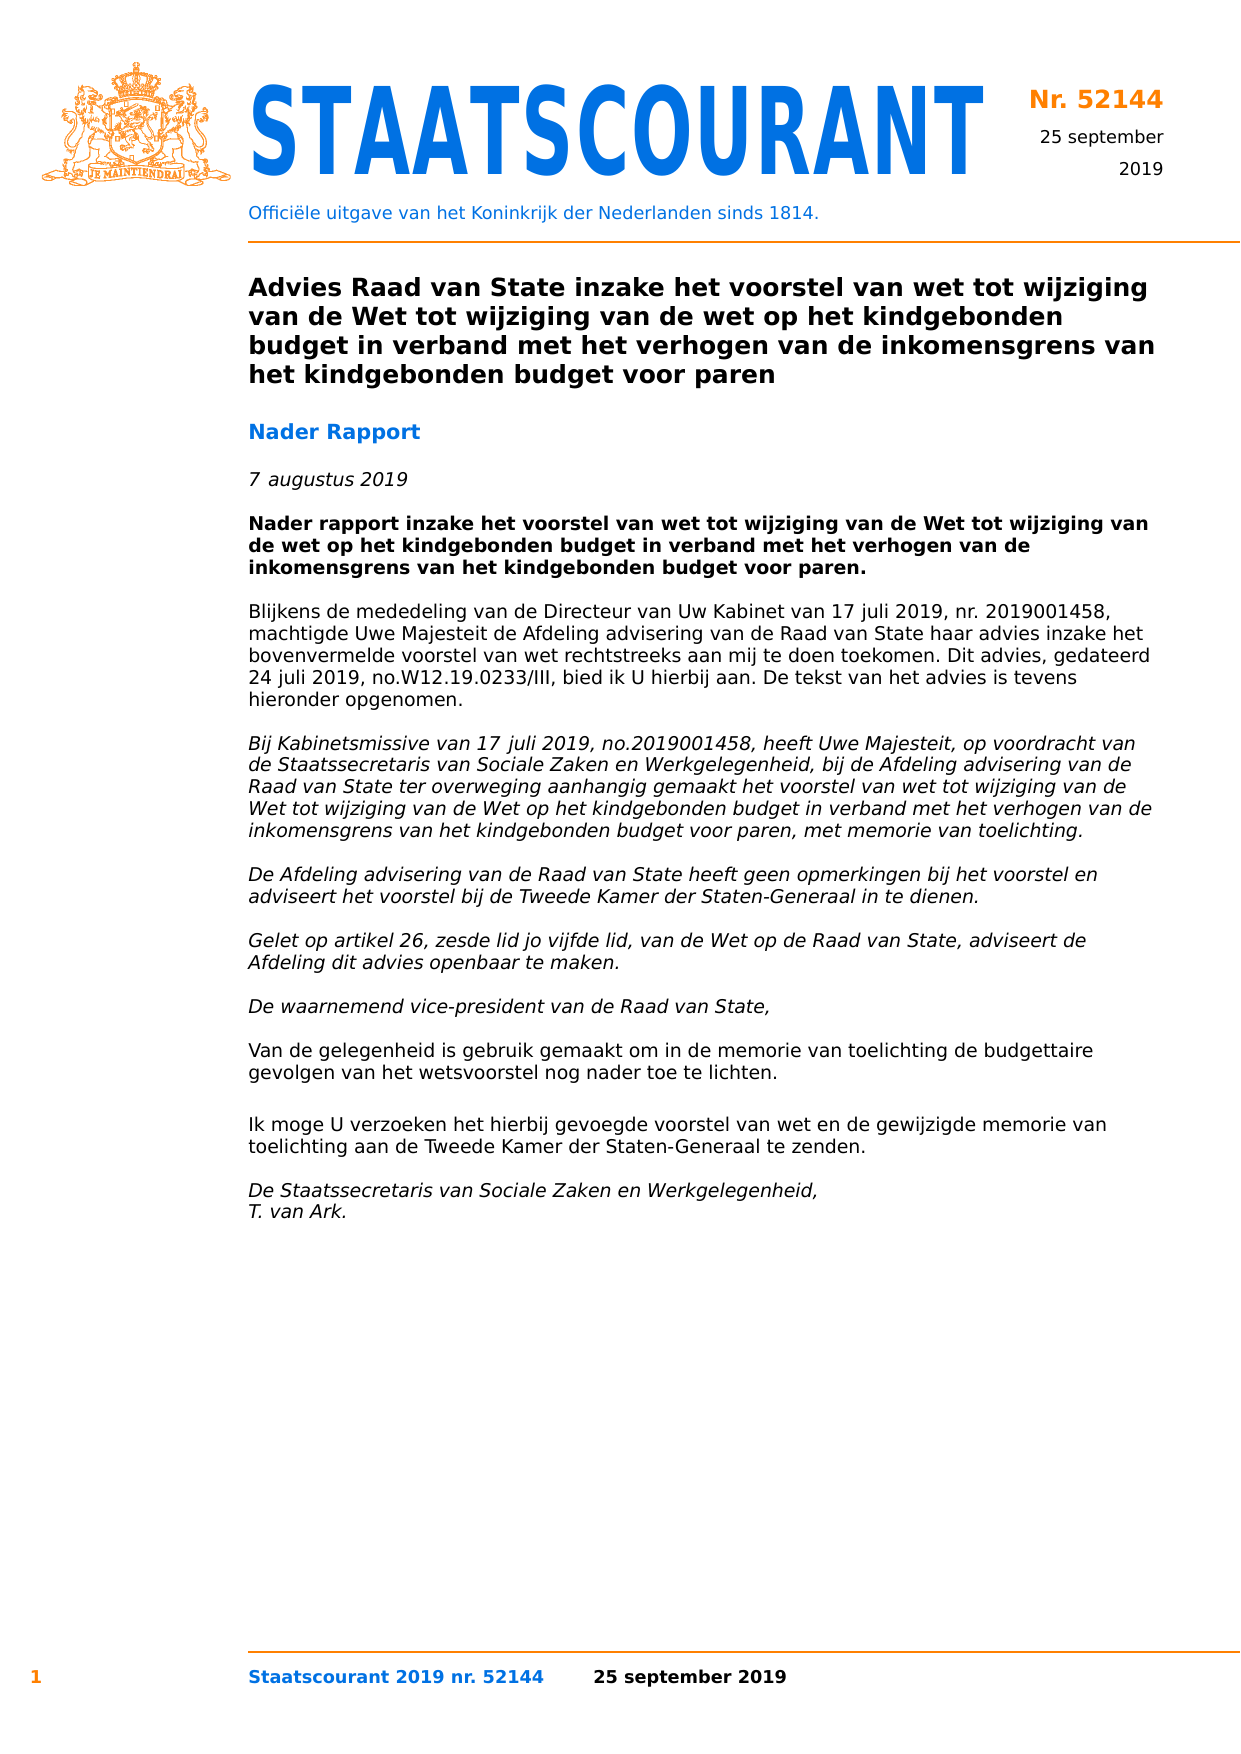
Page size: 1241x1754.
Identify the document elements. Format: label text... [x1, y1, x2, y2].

table_header [25, 62, 248, 241]
text 7 augustus 2019 [248, 469, 1163, 491]
table_cell 2019 [998, 153, 1240, 203]
text Blijkens de mededeling van de Directeur van Uw Kabinet van 17 juli 2019, nr. 2019001458, machtigde Uwe Majesteit de Afdeling advisering van de Raad van State haar advies inzake het bovenvermelde voorstel van wet rechtstreeks aan mij te doen toekomen. Dit advies, gedateerd 24 juli 2019, no.W12.19.0233/III, bied ik U hierbij aan. De tekst van het advies is tevens hieronder opgenomen. [248, 601, 1163, 711]
table_cell Officiële uitgave van het Koninkrijk der Nederlanden sinds 1814. [248, 203, 1240, 241]
text De Staatssecretaris van Sociale Zaken en Werkgelegenheid, T. van Ark. [248, 1179, 1163, 1223]
table_header STAATSCOURANT [248, 62, 998, 203]
text De waarnemend vice-president van de Raad van State, [248, 996, 1163, 1018]
subtitle Advies Raad van State inzake het voorstel van wet tot wijziging van de Wet tot wijziging van de wet op het kindgebonden budget in verband met het verhogen van de inkomensgrens van het kindgebonden budget voor paren [248, 273, 1163, 390]
table_header Nr. 52144 [998, 62, 1240, 121]
text Ik moge U verzoeken het hierbij gevoegde voorstel van wet en de gewijzigde memorie van toelichting aan de Tweede Kamer der Staten-Generaal te zenden. [248, 1114, 1163, 1158]
text Bij Kabinetsmissive van 17 juli 2019, no.2019001458, heeft Uwe Majesteit, op voordracht van de Staatssecretaris van Sociale Zaken en Werkgelegenheid, bij de Afdeling advisering van de Raad van State ter overweging aanhangig gemaakt het voorstel van wet tot wijziging van de Wet tot wijziging van de Wet op het kindgebonden budget in verband met het verhogen van de inkomensgrens van het kindgebonden budget voor paren, met memorie van toelichting. [248, 732, 1163, 842]
picture [41, 62, 231, 186]
text Gelet op artikel 26, zesde lid jo vijfde lid, van de Wet op de Raad van State, adviseert de Afdeling dit advies openbaar te maken. [248, 930, 1163, 974]
text De Afdeling advisering van de Raad van State heeft geen opmerkingen bij het voorstel en adviseert het voorstel bij de Tweede Kamer der Staten-Generaal in te dienen. [248, 864, 1163, 908]
text Van de gelegenheid is gebruik gemaakt om in de memorie van toelichting de budgettaire gevolgen van het wetsvoorstel nog nader toe te lichten. [248, 1040, 1163, 1084]
table_cell 25 september [998, 121, 1240, 153]
subtitle Nader Rapport [248, 420, 1163, 444]
text Nader rapport inzake het voorstel van wet tot wijziging van de Wet tot wijziging van de wet op het kindgebonden budget in verband met het verhogen van de inkomensgrens van het kindgebonden budget voor paren. [248, 513, 1163, 579]
